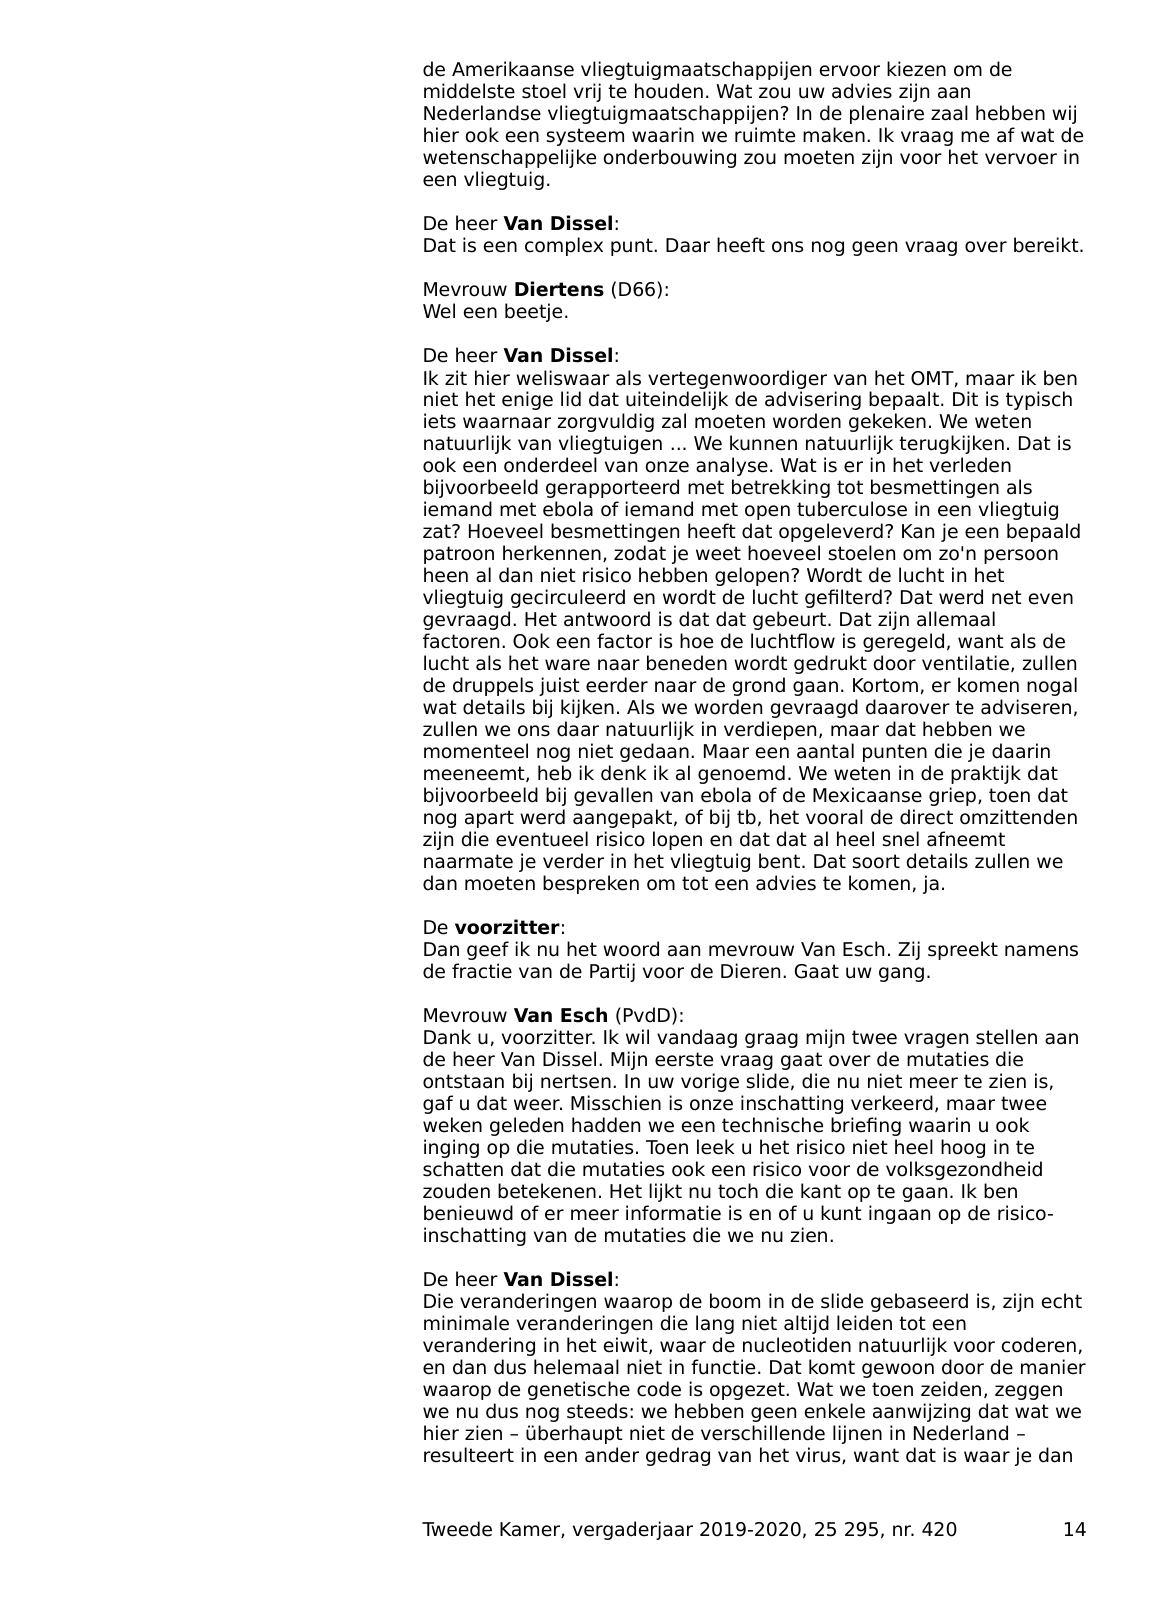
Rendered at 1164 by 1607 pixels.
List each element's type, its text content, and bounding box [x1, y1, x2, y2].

text Mevrouw Van Esch (PvdD): [422, 1005, 1087, 1027]
text Dat is een complex punt. Daar heeft ons nog geen vraag over bereikt. [422, 235, 1087, 257]
text De heer Van Dissel: [422, 1269, 1087, 1291]
text De heer Van Dissel: [422, 213, 1087, 235]
text Wel een beetje. [422, 301, 1087, 323]
text de Amerikaanse vliegtuigmaatschappijen ervoor kiezen om de middelste stoel vrij te houden. Wat zou uw advies zijn aan Nederlandse vliegtuigmaatschappijen? In de plenaire zaal hebben wij hier ook een systeem waarin we ruimte maken. Ik vraag me af wat de wetenschappelijke onderbouwing zou moeten zijn voor het vervoer in een vliegtuig. [422, 59, 1087, 191]
text Die veranderingen waarop de boom in de slide gebaseerd is, zijn echt minimale veranderingen die lang niet altijd leiden tot een verandering in het eiwit, waar de nucleotiden natuurlijk voor coderen, en dan dus helemaal niet in functie. Dat komt gewoon door de manier waarop de genetische code is opgezet. Wat we toen zeiden, zeggen we nu dus nog steeds: we hebben geen enkele aanwijzing dat wat we hier zien – überhaupt niet de verschillende lijnen in Nederland – resulteert in een ander gedrag van het virus, want dat is waar je dan [422, 1291, 1087, 1467]
text Dan geef ik nu het woord aan mevrouw Van Esch. Zij spreekt namens de fractie van de Partij voor de Dieren. Gaat uw gang. [422, 939, 1087, 983]
text De voorzitter: [422, 917, 1087, 939]
text Dank u, voorzitter. Ik wil vandaag graag mijn twee vragen stellen aan de heer Van Dissel. Mijn eerste vraag gaat over de mutaties die ontstaan bij nertsen. In uw vorige slide, die nu niet meer te zien is, gaf u dat weer. Misschien is onze inschatting verkeerd, maar twee weken geleden hadden we een technische briefing waarin u ook inging op die mutaties. Toen leek u het risico niet heel hoog in te schatten dat die mutaties ook een risico voor de volksgezondheid zouden betekenen. Het lijkt nu toch die kant op te gaan. Ik ben benieuwd of er meer informatie is en of u kunt ingaan op de risico-inschatting van de mutaties die we nu zien. [422, 1027, 1087, 1247]
text De heer Van Dissel: [422, 345, 1087, 367]
text Mevrouw Diertens (D66): [422, 279, 1087, 301]
text Ik zit hier weliswaar als vertegenwoordiger van het OMT, maar ik ben niet het enige lid dat uiteindelijk de advisering bepaalt. Dit is typisch iets waarnaar zorgvuldig zal moeten worden gekeken. We weten natuurlijk van vliegtuigen ... We kunnen natuurlijk terugkijken. Dat is ook een onderdeel van onze analyse. Wat is er in het verleden bijvoorbeeld gerapporteerd met betrekking tot besmettingen als iemand met ebola of iemand met open tuberculose in een vliegtuig zat? Hoeveel besmettingen heeft dat opgeleverd? Kan je een bepaald patroon herkennen, zodat je weet hoeveel stoelen om zo'n persoon heen al dan niet risico hebben gelopen? Wordt de lucht in het vliegtuig gecirculeerd en wordt de lucht gefilterd? Dat werd net even gevraagd. Het antwoord is dat dat gebeurt. Dat zijn allemaal factoren. Ook een factor is hoe de luchtflow is geregeld, want als de lucht als het ware naar beneden wordt gedrukt door ventilatie, zullen de druppels juist eerder naar de grond gaan. Kortom, er komen nogal wat details bij kijken. Als we worden gevraagd daarover te adviseren, zullen we ons daar natuurlijk in verdiepen, maar dat hebben we momenteel nog niet gedaan. Maar een aantal punten die je daarin meeneemt, heb ik denk ik al genoemd. We weten in de praktijk dat bijvoorbeeld bij gevallen van ebola of de Mexicaanse griep, toen dat nog apart werd aangepakt, of bij tb, het vooral de direct omzittenden zijn die eventueel risico lopen en dat dat al heel snel afneemt naarmate je verder in het vliegtuig bent. Dat soort details zullen we dan moeten bespreken om tot een advies te komen, ja. [422, 367, 1087, 895]
